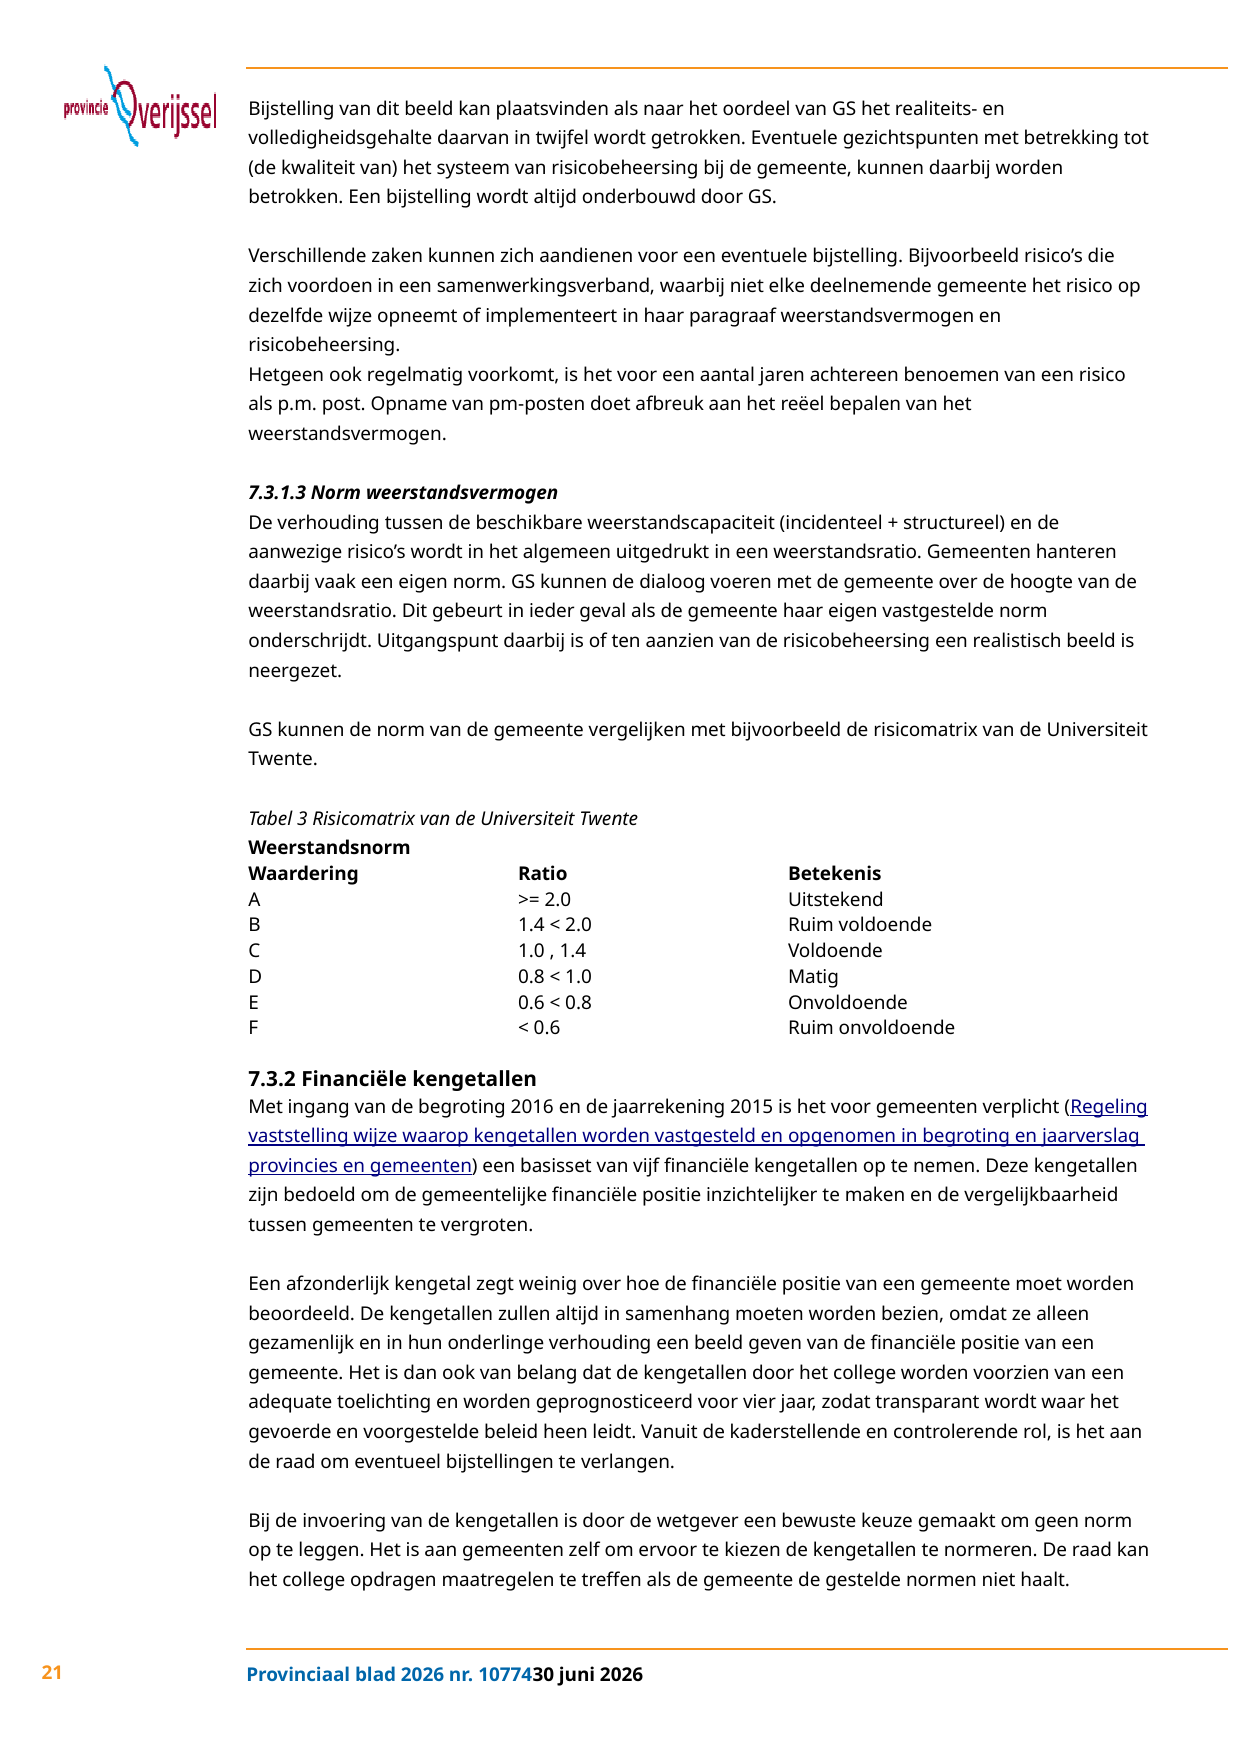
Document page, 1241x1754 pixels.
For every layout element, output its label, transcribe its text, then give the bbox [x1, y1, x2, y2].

table_cell Voldoende [788, 938, 1152, 963]
table_cell Uitstekend [788, 886, 1152, 912]
text Een afzonderlijk kengetal zegt weinig over hoe de financiële positie van een gemeente moet worden beoordeeld. De kengetallen zullen altijd in samenhang moeten worden bezien, omdat ze alleen gezamenlijk en in hun onderlinge verhouding een beeld geven van de financiële positie van een gemeente. Het is dan ook van belang dat de kengetallen door het college worden voorzien van een adequate toelichting en worden geprognosticeerd voor vier jaar, zodat transparant wordt waar het gevoerde en voorgestelde beleid heen leidt. Vanuit de kaderstellende en controlerende rol, is het aan de raad om eventueel bijstellingen te verlangen. [248, 1270, 1152, 1473]
table_cell Betekenis [788, 860, 1152, 886]
table_cell Matig [788, 963, 1152, 989]
table_cell C [248, 938, 518, 963]
table_cell F [248, 1015, 518, 1040]
text 7.3.2 Financiële kengetallen [248, 1064, 1152, 1093]
table_cell B [248, 912, 518, 937]
text Bijstelling van dit beeld kan plaatsvinden als naar het oordeel van GS het realiteits- en volledigheidsgehalte daarvan in twijfel wordt getrokken. Eventuele gezichtspunten met betrekking tot (de kwaliteit van) het systeem van risicobeheersing bij de gemeente, kunnen daarbij worden betrokken. Een bijstelling wordt altijd onderbouwd door GS. [248, 95, 1152, 209]
table_cell E [248, 989, 518, 1014]
table_cell Onvoldoende [788, 989, 1152, 1014]
text Tabel 3 Risicomatrix van de Universiteit Twente [248, 805, 1152, 831]
text Verschillende zaken kunnen zich aandienen voor een eventuele bijstelling. Bijvoorbeeld risico’s die zich voordoen in een samenwerkingsverband, waarbij niet elke deelnemende gemeente het risico op dezelfde wijze opneemt of implementeert in haar paragraaf weerstandsvermogen en risicobeheersing. [248, 243, 1152, 357]
table_cell Ruim voldoende [788, 912, 1152, 937]
table_cell 1.4 < 2.0 [518, 912, 788, 937]
text De verhouding tussen de beschikbare weerstandscapaciteit (incidenteel + structureel) en de aanwezige risico’s wordt in het algemeen uitgedrukt in een weerstandsratio. Gemeenten hanteren daarbij vaak een eigen norm. GS kunnen de dialoog voeren met de gemeente over de hoogte van de weerstandsratio. Dit gebeurt in ieder geval als de gemeente haar eigen vastgestelde norm onderschrijdt. Uitgangspunt daarbij is of ten aanzien van de risicobeheersing een realistisch beeld is neergezet. [248, 509, 1152, 683]
table_cell Ruim onvoldoende [788, 1015, 1152, 1040]
table_cell Ratio [518, 860, 788, 886]
text 7.3.1.3 Norm weerstandsvermogen [248, 479, 1152, 505]
table_cell 0.6 < 0.8 [518, 989, 788, 1014]
table_cell A [248, 886, 518, 912]
table_cell 0.8 < 1.0 [518, 963, 788, 989]
table_cell < 0.6 [518, 1015, 788, 1040]
table_cell 1.0 , 1.4 [518, 938, 788, 963]
text Met ingang van de begroting 2016 en de jaarrekening 2015 is het voor gemeenten verplicht (Regeling vaststelling wijze waarop kengetallen worden vastgesteld en opgenomen in begroting en jaarverslag provincies en gemeenten) een basisset van vijf financiële kengetallen op te nemen. Deze kengetallen zijn bedoeld om de gemeentelijke financiële positie inzichtelijker te maken en de vergelijkbaarheid tussen gemeenten te vergroten. [248, 1093, 1152, 1237]
table_cell Waardering [248, 860, 518, 886]
table_header Weerstandsnorm [248, 835, 1152, 860]
text Hetgeen ook regelmatig voorkomt, is het voor een aantal jaren achtereen benoemen van een risico als p.m. post. Opname van pm-posten doet afbreuk aan het reëel bepalen van het weerstandsvermogen. [248, 361, 1152, 446]
picture [41, 47, 231, 172]
table_cell D [248, 963, 518, 989]
table_cell >= 2.0 [518, 886, 788, 912]
text GS kunnen de norm van de gemeente vergelijken met bijvoorbeeld de risicomatrix van de Universiteit Twente. [248, 716, 1152, 771]
text Bij de invoering van de kengetallen is door de wetgever een bewuste keuze gemaakt om geen norm op te leggen. Het is aan gemeenten zelf om ervoor te kiezen de kengetallen te normeren. De raad kan het college opdragen maatregelen te treffen als de gemeente de gestelde normen niet haalt. [248, 1507, 1152, 1592]
